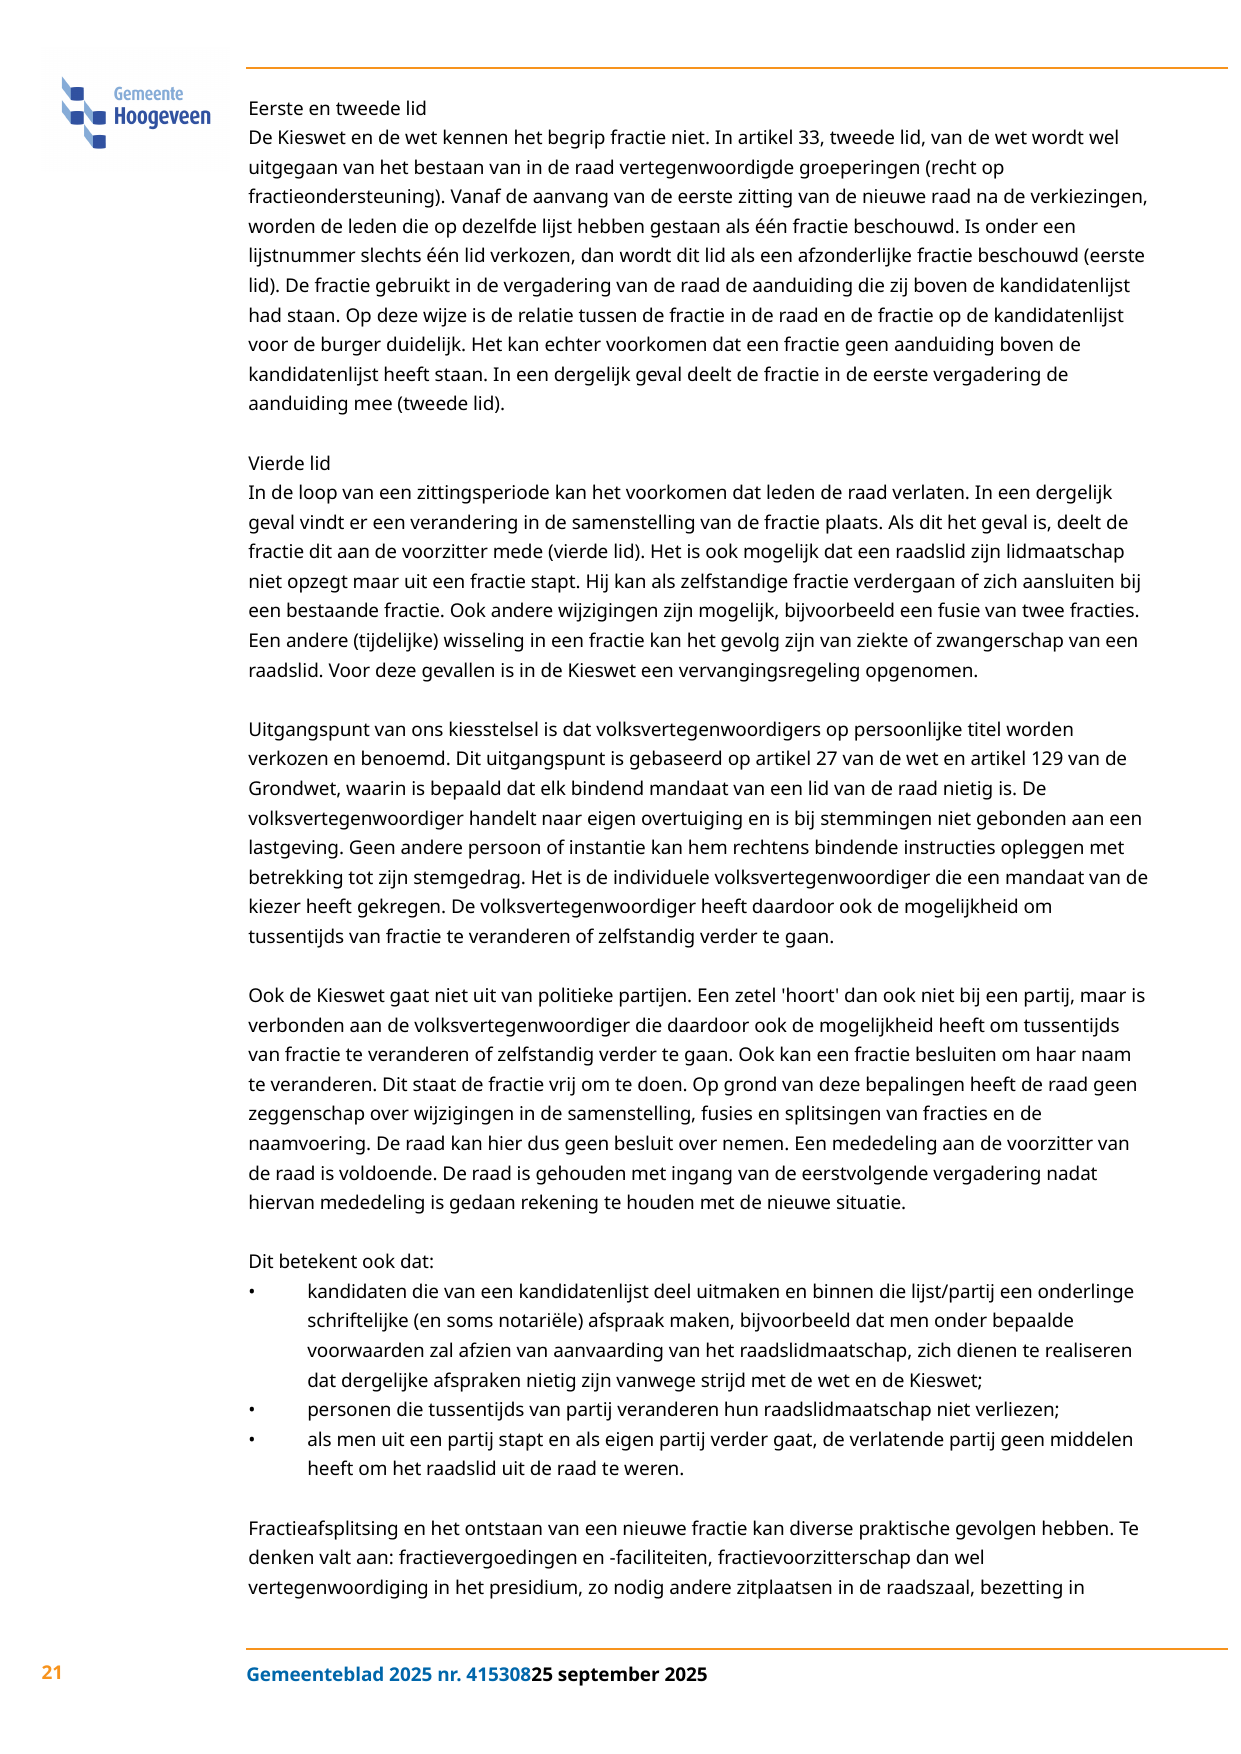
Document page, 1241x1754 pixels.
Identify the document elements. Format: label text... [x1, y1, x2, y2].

text Ook de Kieswet gaat niet uit van politieke partijen. Een zetel 'hoort' dan ook niet bij een partij, maar is verbonden aan de volksvertegenwoordiger die daardoor ook de mogelijkheid heeft om tussentijds van fractie te veranderen of zelfstandig verder te gaan. Ook kan een fractie besluiten om haar naam te veranderen. Dit staat de fractie vrij om te doen. Op grond van deze bepalingen heeft de raad geen zeggenschap over wijzigingen in de samenstelling, fusies en splitsingen van fracties en de naamvoering. De raad kan hier dus geen besluit over nemen. Een mededeling aan de voorzitter van de raad is voldoende. De raad is gehouden met ingang van de eerstvolgende vergadering nadat hiervan mededeling is gedaan rekening te houden met de nieuwe situatie. [248, 982, 1152, 1215]
text Dit betekent ook dat: [248, 1248, 1152, 1274]
list als men uit een partij stapt en als eigen partij verder gaat, de verlatende partij geen middelen heeft om het raadslid uit de raad te weren. [248, 1426, 1152, 1481]
text Eerste en tweede lid [248, 95, 1152, 121]
text De Kieswet en de wet kennen het begrip fractie niet. In artikel 33, tweede lid, van de wet wordt wel uitgegaan van het bestaan van in de raad vertegenwoordigde groeperingen (recht op fractieondersteuning). Vanaf de aanvang van de eerste zitting van de nieuwe raad na de verkiezingen, worden de leden die op dezelfde lijst hebben gestaan als één fractie beschouwd. Is onder een lijstnummer slechts één lid verkozen, dan wordt dit lid als een afzonderlijke fractie beschouwd (eerste lid). De fractie gebruikt in de vergadering van de raad de aanduiding die zij boven de kandidatenlijst had staan. Op deze wijze is de relatie tussen de fractie in de raad en de fractie op de kandidatenlijst voor de burger duidelijk. Het kan echter voorkomen dat een fractie geen aanduiding boven de kandidatenlijst heeft staan. In een dergelijk geval deelt de fractie in de eerste vergadering de aanduiding mee (tweede lid). [248, 124, 1152, 416]
picture [41, 47, 231, 172]
text Vierde lid [248, 450, 1152, 476]
list personen die tussentijds van partij veranderen hun raadslidmaatschap niet verliezen; [248, 1396, 1152, 1422]
text In de loop van een zittingsperiode kan het voorkomen dat leden de raad verlaten. In een dergelijk geval vindt er een verandering in de samenstelling van de fractie plaats. Als dit het geval is, deelt de fractie dit aan de voorzitter mede (vierde lid). Het is ook mogelijk dat een raadslid zijn lidmaatschap niet opzegt maar uit een fractie stapt. Hij kan als zelfstandige fractie verdergaan of zich aansluiten bij een bestaande fractie. Ook andere wijzigingen zijn mogelijk, bijvoorbeeld een fusie van twee fracties. Een andere (tijdelijke) wisseling in een fractie kan het gevolg zijn van ziekte of zwangerschap van een raadslid. Voor deze gevallen is in de Kieswet een vervangingsregeling opgenomen. [248, 479, 1152, 683]
text Uitgangspunt van ons kiesstelsel is dat volksvertegenwoordigers op persoonlijke titel worden verkozen en benoemd. Dit uitgangspunt is gebaseerd op artikel 27 van de wet en artikel 129 van de Grondwet, waarin is bepaald dat elk bindend mandaat van een lid van de raad nietig is. De volksvertegenwoordiger handelt naar eigen overtuiging en is bij stemmingen niet gebonden aan een lastgeving. Geen andere persoon of instantie kan hem rechtens bindende instructies opleggen met betrekking tot zijn stemgedrag. Het is de individuele volksvertegenwoordiger die een mandaat van de kiezer heeft gekregen. De volksvertegenwoordiger heeft daardoor ook de mogelijkheid om tussentijds van fractie te veranderen of zelfstandig verder te gaan. [248, 716, 1152, 949]
text Fractieafsplitsing en het ontstaan van een nieuwe fractie kan diverse praktische gevolgen hebben. Te denken valt aan: fractievergoedingen en -faciliteiten, fractievoorzitterschap dan wel vertegenwoordiging in het presidium, zo nodig andere zitplaatsen in de raadszaal, bezetting in [248, 1515, 1152, 1600]
list kandidaten die van een kandidatenlijst deel uitmaken en binnen die lijst/partij een onderlinge schriftelijke (en soms notariële) afspraak maken, bijvoorbeeld dat men onder bepaalde voorwaarden zal afzien van aanvaarding van het raadslidmaatschap, zich dienen te realiseren dat dergelijke afspraken nietig zijn vanwege strijd met de wet en de Kieswet; [248, 1278, 1152, 1393]
